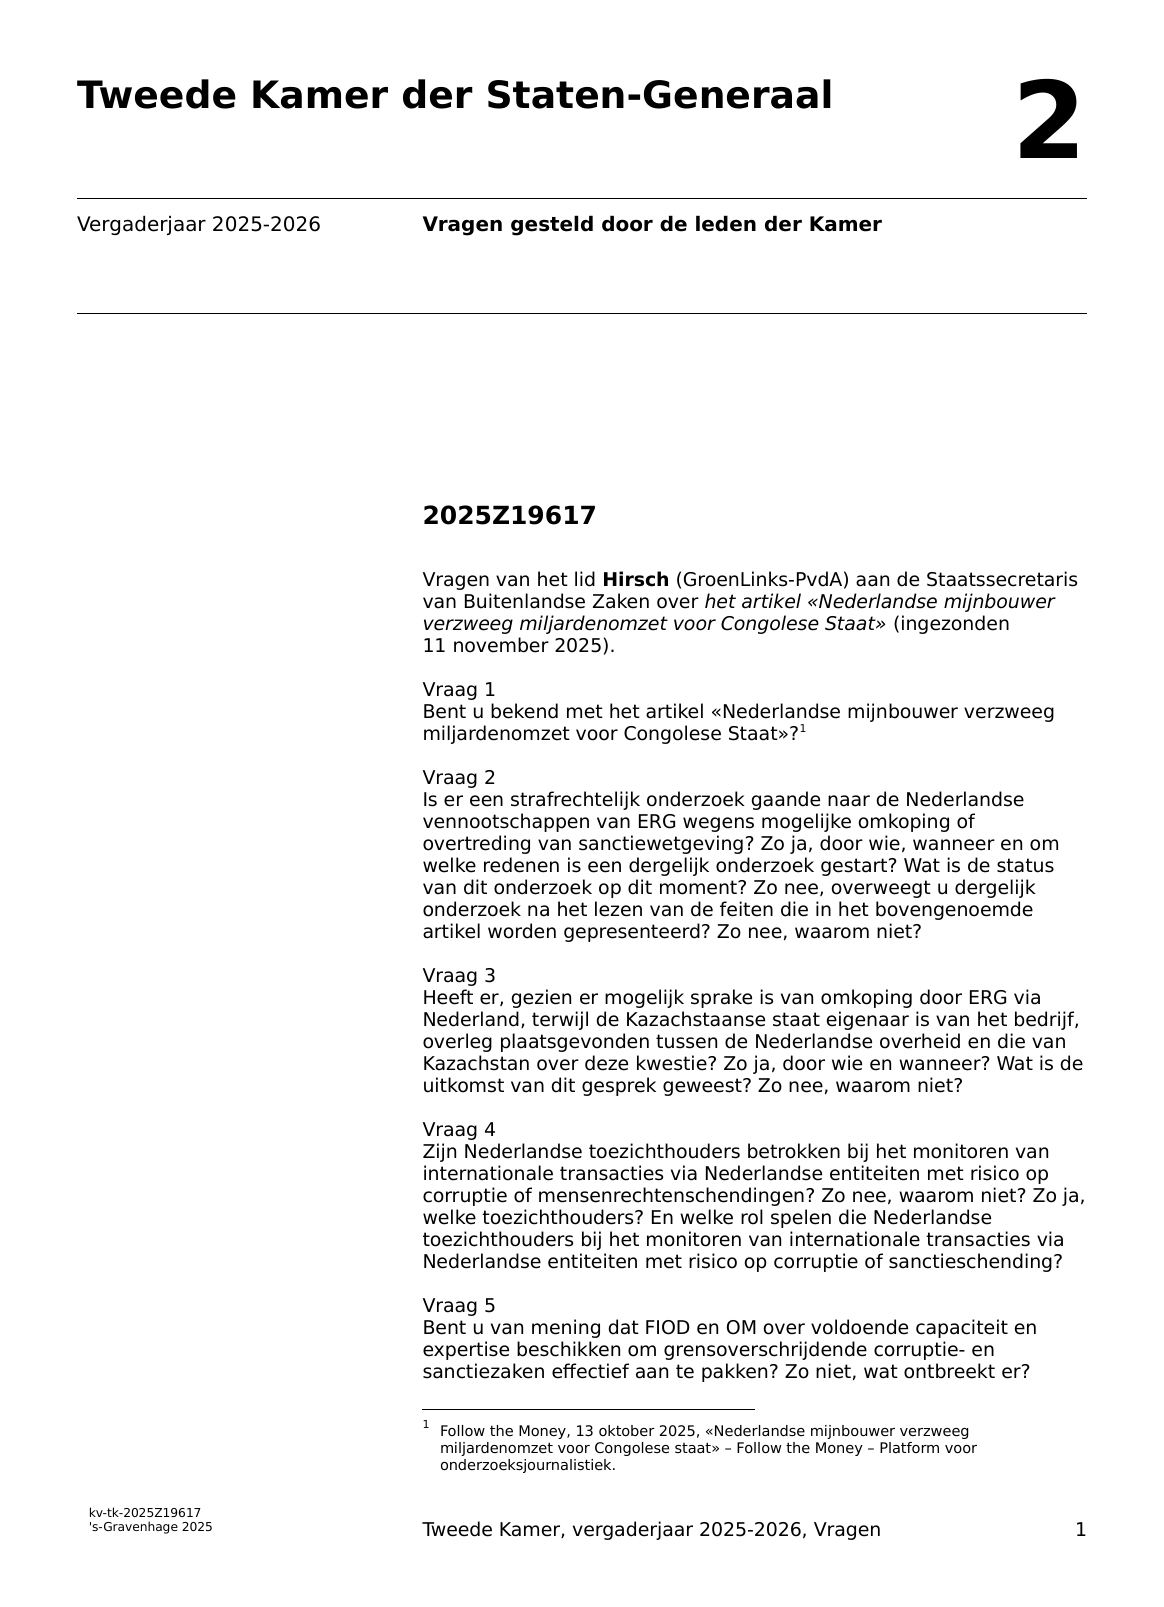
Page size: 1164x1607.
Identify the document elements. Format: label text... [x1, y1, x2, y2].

text Vragen van het lid Hirsch (GroenLinks-PvdA) aan de Staatssecretaris van Buitenlandse Zaken over het artikel «Nederlandse mijnbouwer verzweeg miljardenomzet voor Congolese Staat» (ingezonden 11 november 2025). [422, 569, 1087, 657]
text Zijn Nederlandse toezichthouders betrokken bij het monitoren van internationale transacties via Nederlandse entiteiten met risico op corruptie of mensenrechtenschendingen? Zo nee, waarom niet? Zo ja, welke toezichthouders? En welke rol spelen die Nederlandse toezichthouders bij het monitoren van internationale transacties via Nederlandse entiteiten met risico op corruptie of sanctieschending? [422, 1141, 1087, 1273]
table_header 2 [886, 59, 1087, 198]
text Vraag 5 [422, 1295, 1087, 1317]
text kv-tk-2025Z19617 [88, 1506, 323, 1520]
text Vraag 4 [422, 1119, 1087, 1141]
table_cell Vragen gesteld door de leden der Kamer [422, 199, 1087, 313]
table_cell Vergaderjaar 2025-2026 [77, 199, 422, 313]
text 2025Z19617 [422, 501, 1087, 531]
text Is er een strafrechtelijk onderzoek gaande naar de Nederlandse vennootschappen van ERG wegens mogelijke omkoping of overtreding van sanctiewetgeving? Zo ja, door wie, wanneer en om welke redenen is een dergelijk onderzoek gestart? Wat is de status van dit onderzoek op dit moment? Zo nee, overweegt u dergelijk onderzoek na het lezen van de feiten die in het bovengenoemde artikel worden gepresenteerd? Zo nee, waarom niet? [422, 789, 1087, 943]
text Vraag 1 [422, 679, 1087, 701]
table_header Tweede Kamer der Staten-Generaal [77, 59, 886, 198]
text Vraag 2 [422, 767, 1087, 789]
text Vraag 3 [422, 965, 1087, 987]
text Follow the Money, 13 oktober 2025, «Nederlandse mijnbouwer verzweeg miljardenomzet voor Congolese staat» – Follow the Money – Platform voor onderzoeksjournalistiek. [422, 1418, 1087, 1474]
text Bent u van mening dat FIOD en OM over voldoende capaciteit en expertise beschikken om grensoverschrijdende corruptie- en sanctiezaken effectief aan te pakken? Zo niet, wat ontbreekt er? [422, 1317, 1087, 1383]
text Bent u bekend met het artikel «Nederlandse mijnbouwer verzweeg miljardenomzet voor Congolese Staat»? [422, 701, 1087, 745]
text Heeft er, gezien er mogelijk sprake is van omkoping door ERG via Nederland, terwijl de Kazachstaanse staat eigenaar is van het bedrijf, overleg plaatsgevonden tussen de Nederlandse overheid en die van Kazachstan over deze kwestie? Zo ja, door wie en wanneer? Wat is de uitkomst van dit gesprek geweest? Zo nee, waarom niet? [422, 987, 1087, 1097]
text 's-Gravenhage 2025 [88, 1520, 323, 1534]
